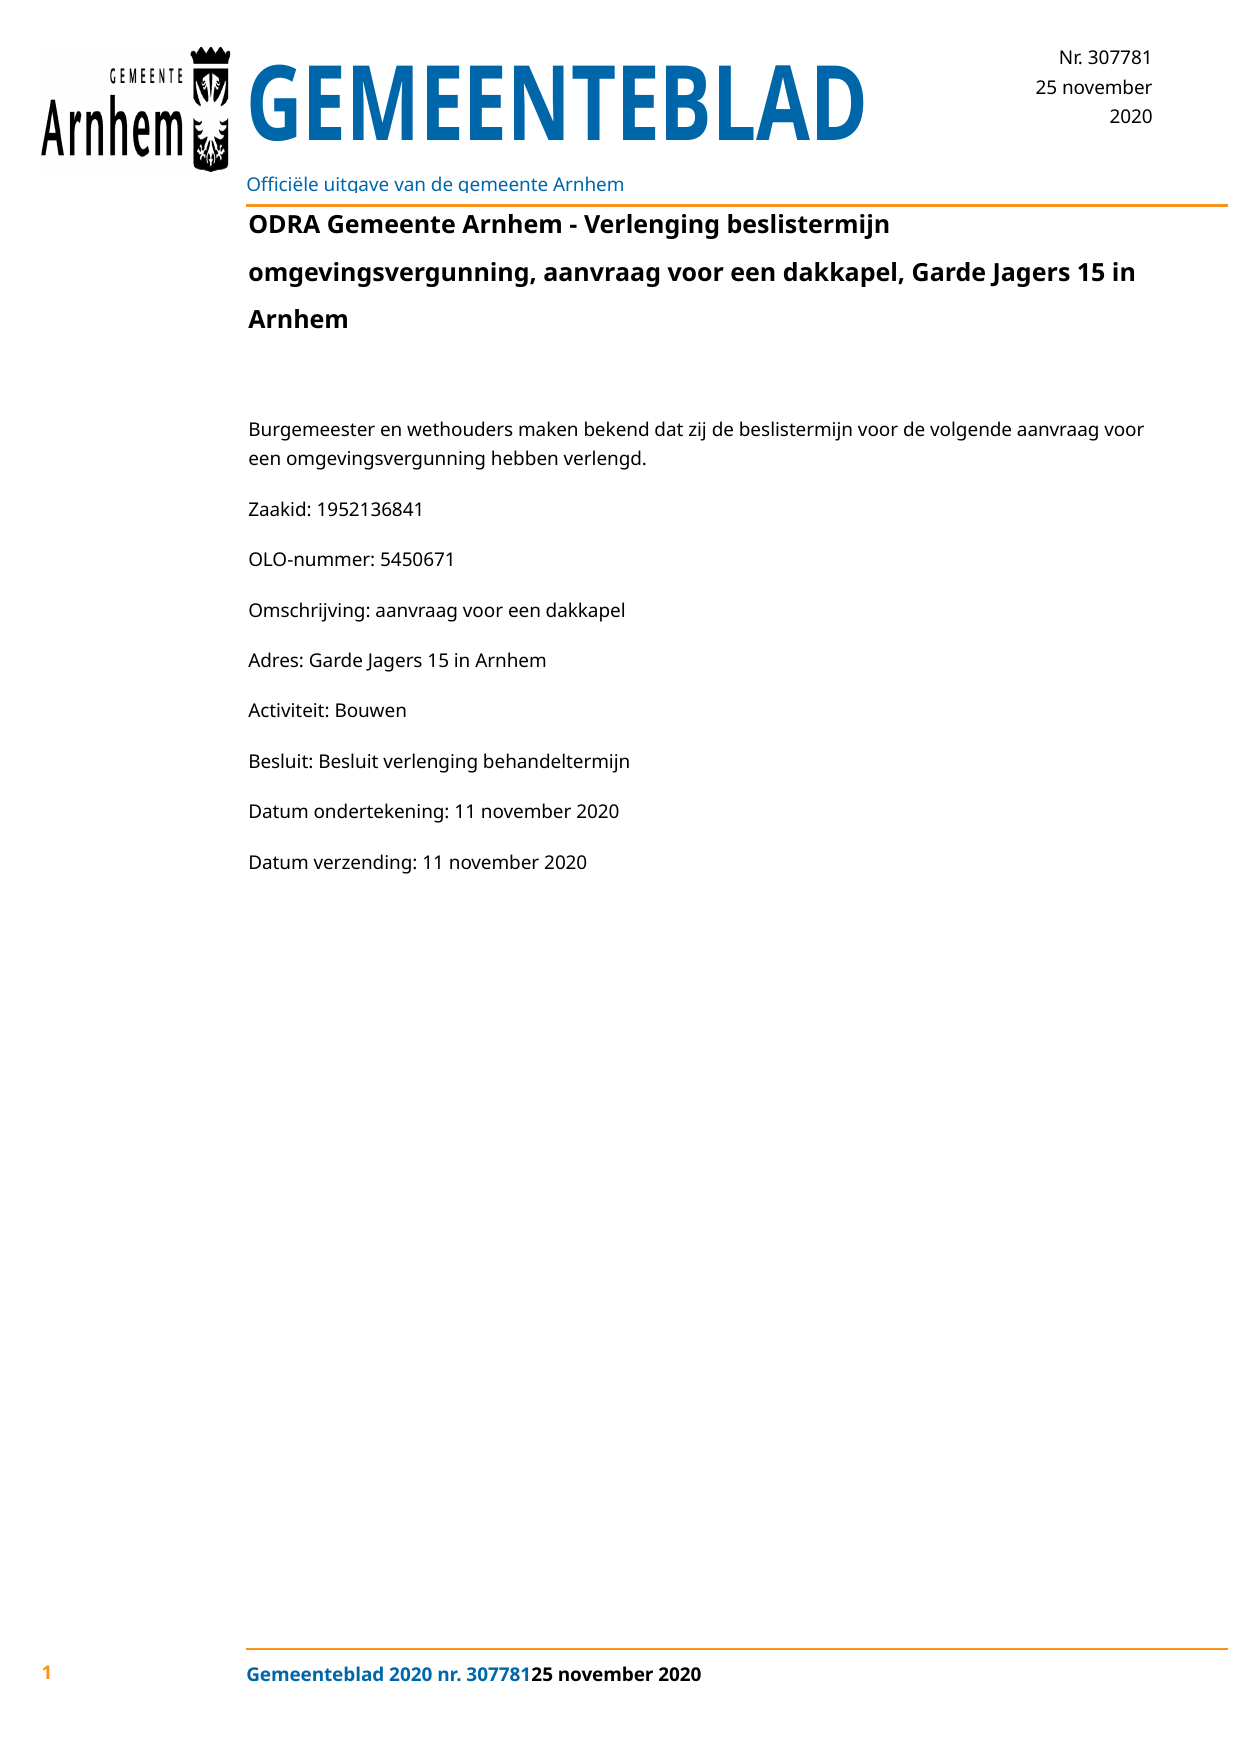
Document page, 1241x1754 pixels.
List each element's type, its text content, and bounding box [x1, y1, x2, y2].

text Burgemeester en wethouders maken bekend dat zij de beslistermijn voor de volgende aanvraag voor een omgevingsvergunning hebben verlengd. [248, 416, 1152, 471]
text Zaakid: 1952136841 [248, 496, 1152, 522]
text Adres: Garde Jagers 15 in Arnhem [248, 647, 1152, 673]
text Omschrijving: aanvraag voor een dakkapel [248, 597, 1152, 622]
text Activiteit: Bouwen [248, 698, 1152, 723]
text ODRA Gemeente Arnhem - Verlenging beslistermijn omgevingsvergunning, aanvraag voor een dakkapel, Garde Jagers 15 in Arnhem [248, 207, 1152, 336]
text OLO-nummer: 5450671 [248, 546, 1152, 572]
text Besluit: Besluit verlenging behandeltermijn [248, 748, 1152, 774]
picture [41, 47, 231, 172]
text Datum ondertekening: 11 november 2020 [248, 798, 1152, 824]
text Datum verzending: 11 november 2020 [248, 849, 1152, 874]
